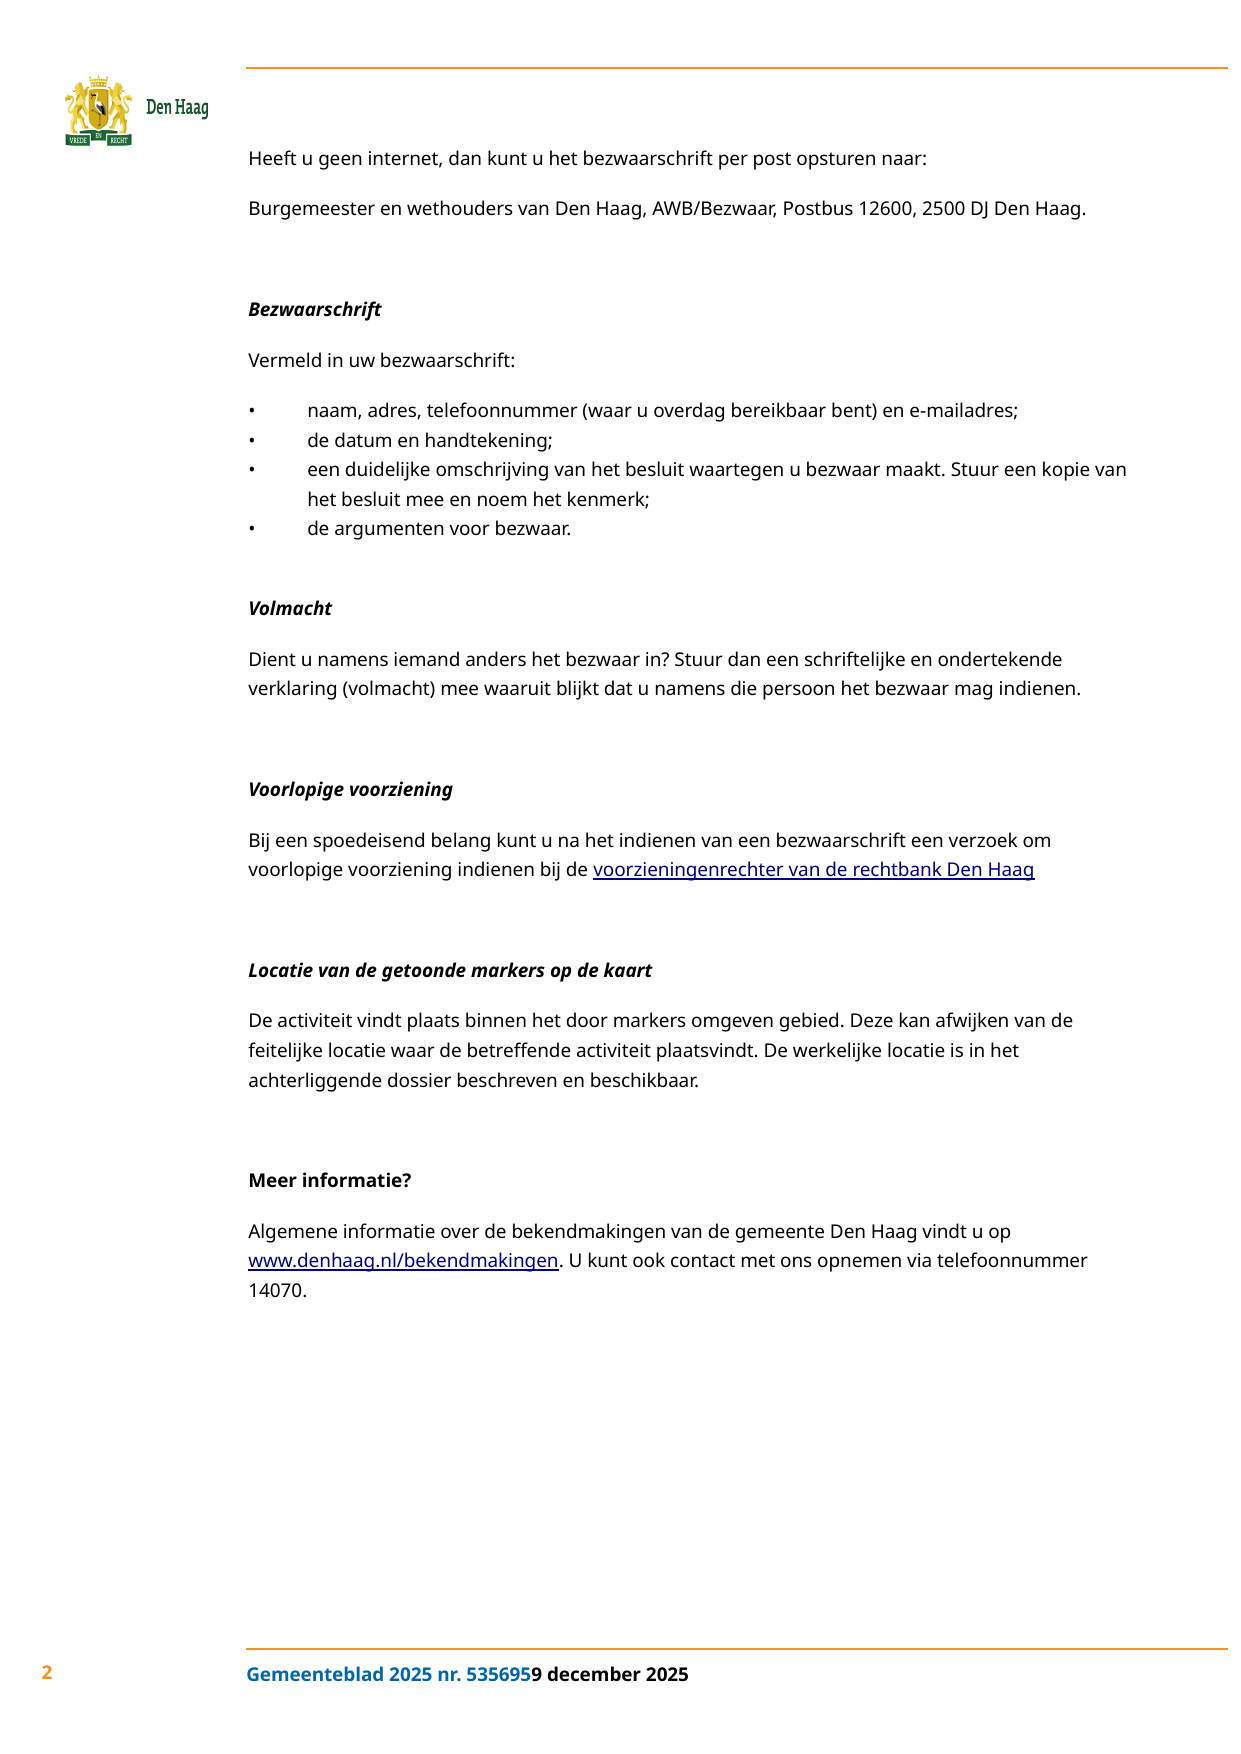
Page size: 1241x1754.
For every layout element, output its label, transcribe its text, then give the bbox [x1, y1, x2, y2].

list de datum en handtekening; [248, 427, 1152, 453]
text Bezwaarschrift [248, 296, 1152, 322]
text Vermeld in uw bezwaarschrift: [248, 347, 1152, 373]
text Heeft u geen internet, dan kunt u het bezwaarschrift per post opsturen naar: [248, 145, 1152, 171]
list naam, adres, telefoonnummer (waar u overdag bereikbaar bent) en e-mailadres; [248, 397, 1152, 423]
text Burgemeester en wethouders van Den Haag, AWB/Bezwaar, Postbus 12600, 2500 DJ Den Haag. [248, 196, 1152, 221]
text De activiteit vindt plaats binnen het door markers omgeven gebied. Deze kan afwijken van de feitelijke locatie waar de betreffende activiteit plaatsvindt. De werkelijke locatie is in het achterliggende dossier beschreven en beschikbaar. [248, 1008, 1152, 1093]
text Voorlopige voorziening [248, 776, 1152, 802]
text Algemene informatie over de bekendmakingen van de gemeente Den Haag vindt u op www.denhaag.nl/bekendmakingen. U kunt ook contact met ons opnemen via telefoonnummer 14070. [248, 1218, 1152, 1303]
text Locatie van de getoonde markers op de kaart [248, 957, 1152, 983]
list een duidelijke omschrijving van het besluit waartegen u bezwaar maakt. Stuur een kopie van het besluit mee en noem het kenmerk; [248, 456, 1152, 512]
text Dient u namens iemand anders het bezwaar in? Stuur dan een schriftelijke en ondertekende verklaring (volmacht) mee waaruit blijkt dat u namens die persoon het bezwaar mag indienen. [248, 646, 1152, 701]
picture [41, 47, 231, 172]
text Bij een spoedeisend belang kunt u na het indienen van een bezwaarschrift een verzoek om voorlopige voorziening indienen bij de voorzieningenrechter van de rechtbank Den Haag [248, 827, 1152, 882]
text Volmacht [248, 596, 1152, 621]
text Meer informatie? [248, 1168, 1152, 1193]
list de argumenten voor bezwaar. [248, 516, 1152, 541]
